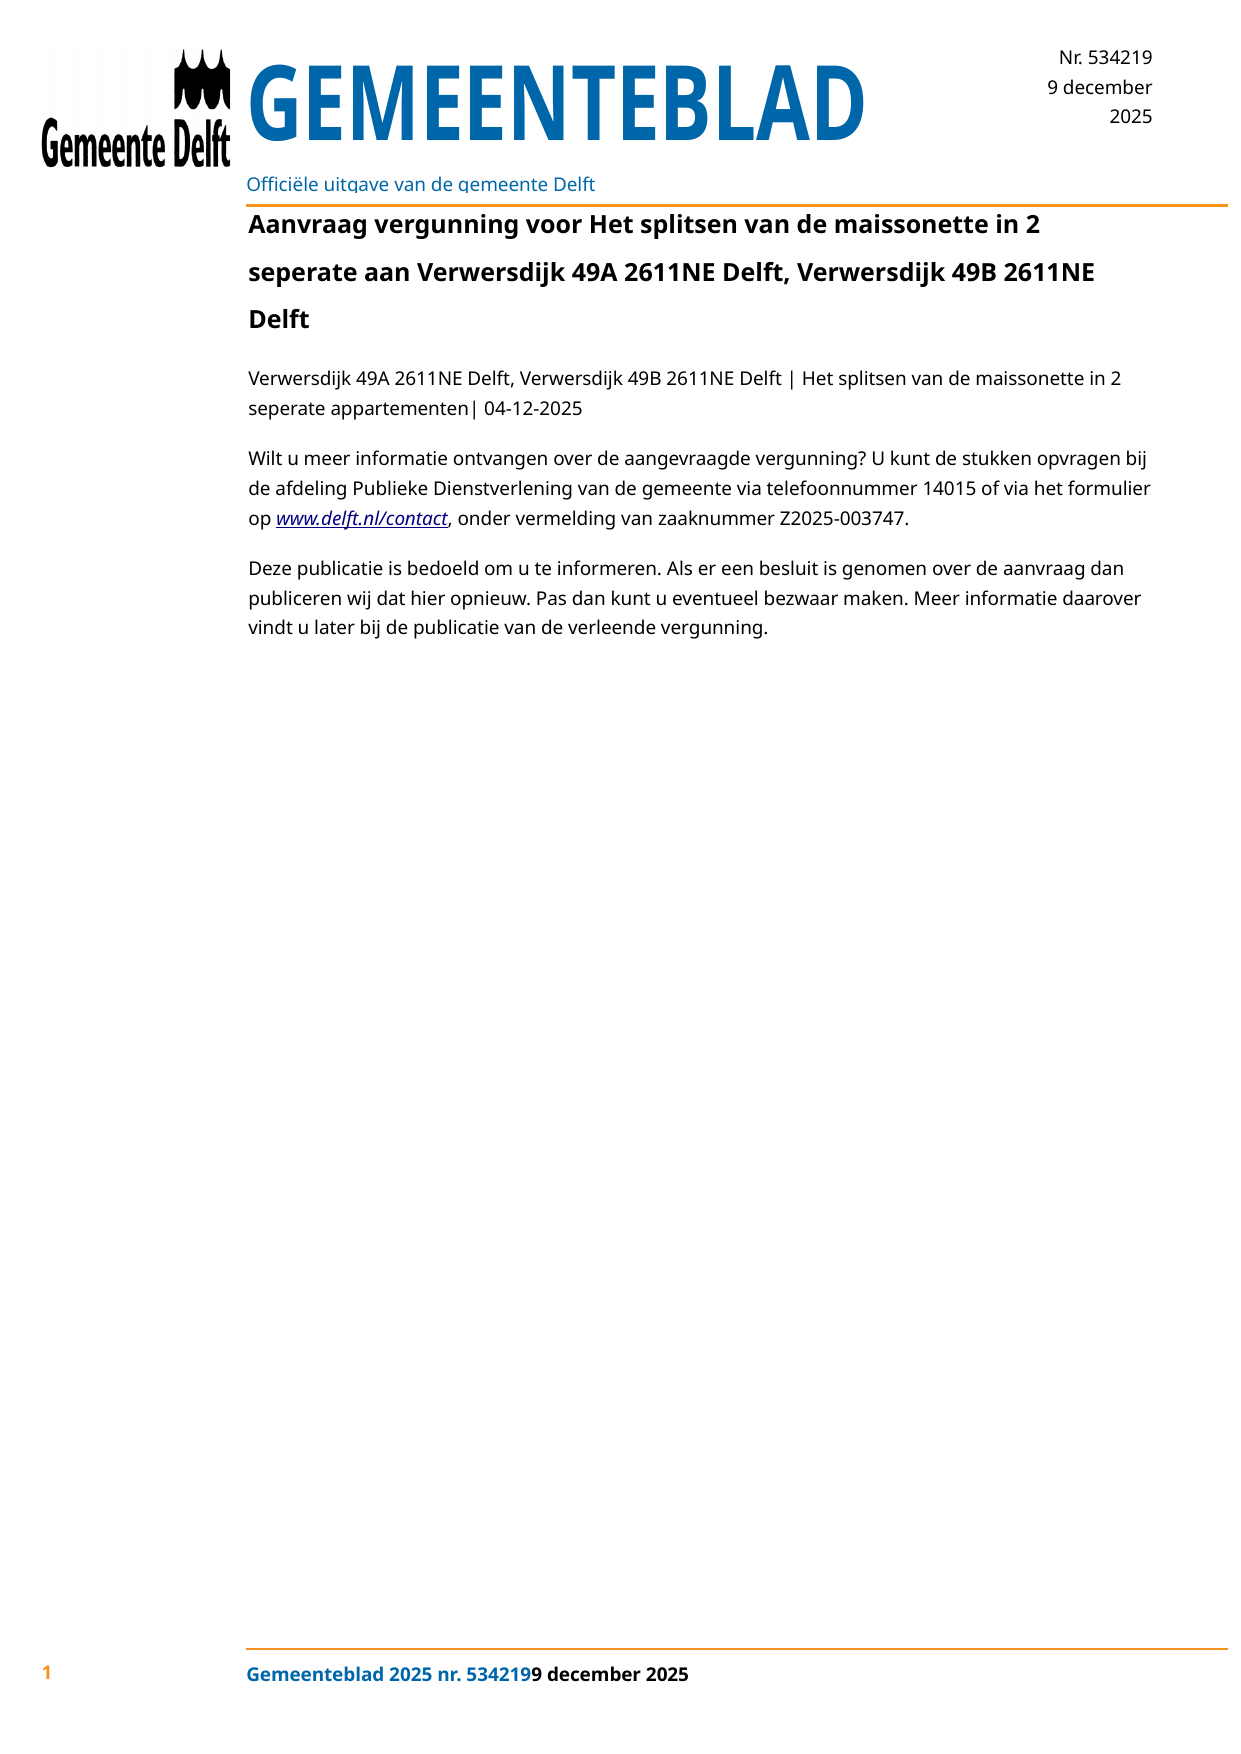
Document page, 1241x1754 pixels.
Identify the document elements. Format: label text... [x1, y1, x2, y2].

text Deze publicatie is bedoeld om u te informeren. Als er een besluit is genomen over de aanvraag dan publiceren wij dat hier opnieuw. Pas dan kunt u eventueel bezwaar maken. Meer informatie daarover vindt u later bij de publicatie van de verleende vergunning. [248, 555, 1152, 640]
text Verwersdijk 49A 2611NE Delft, Verwersdijk 49B 2611NE Delft | Het splitsen van de maissonette in 2 seperate appartementen| 04-12-2025 [248, 366, 1152, 421]
picture [41, 47, 231, 172]
text Wilt u meer informatie ontvangen over de aangevraagde vergunning? U kunt de stukken opvragen bij de afdeling Publieke Dienstverlening van de gemeente via telefoonnummer 14015 of via het formulier op www.delft.nl/contact, onder vermelding van zaaknummer Z2025-003747. [248, 446, 1152, 530]
text Aanvraag vergunning voor Het splitsen van de maissonette in 2 seperate aan Verwersdijk 49A 2611NE Delft, Verwersdijk 49B 2611NE Delft [248, 207, 1152, 336]
